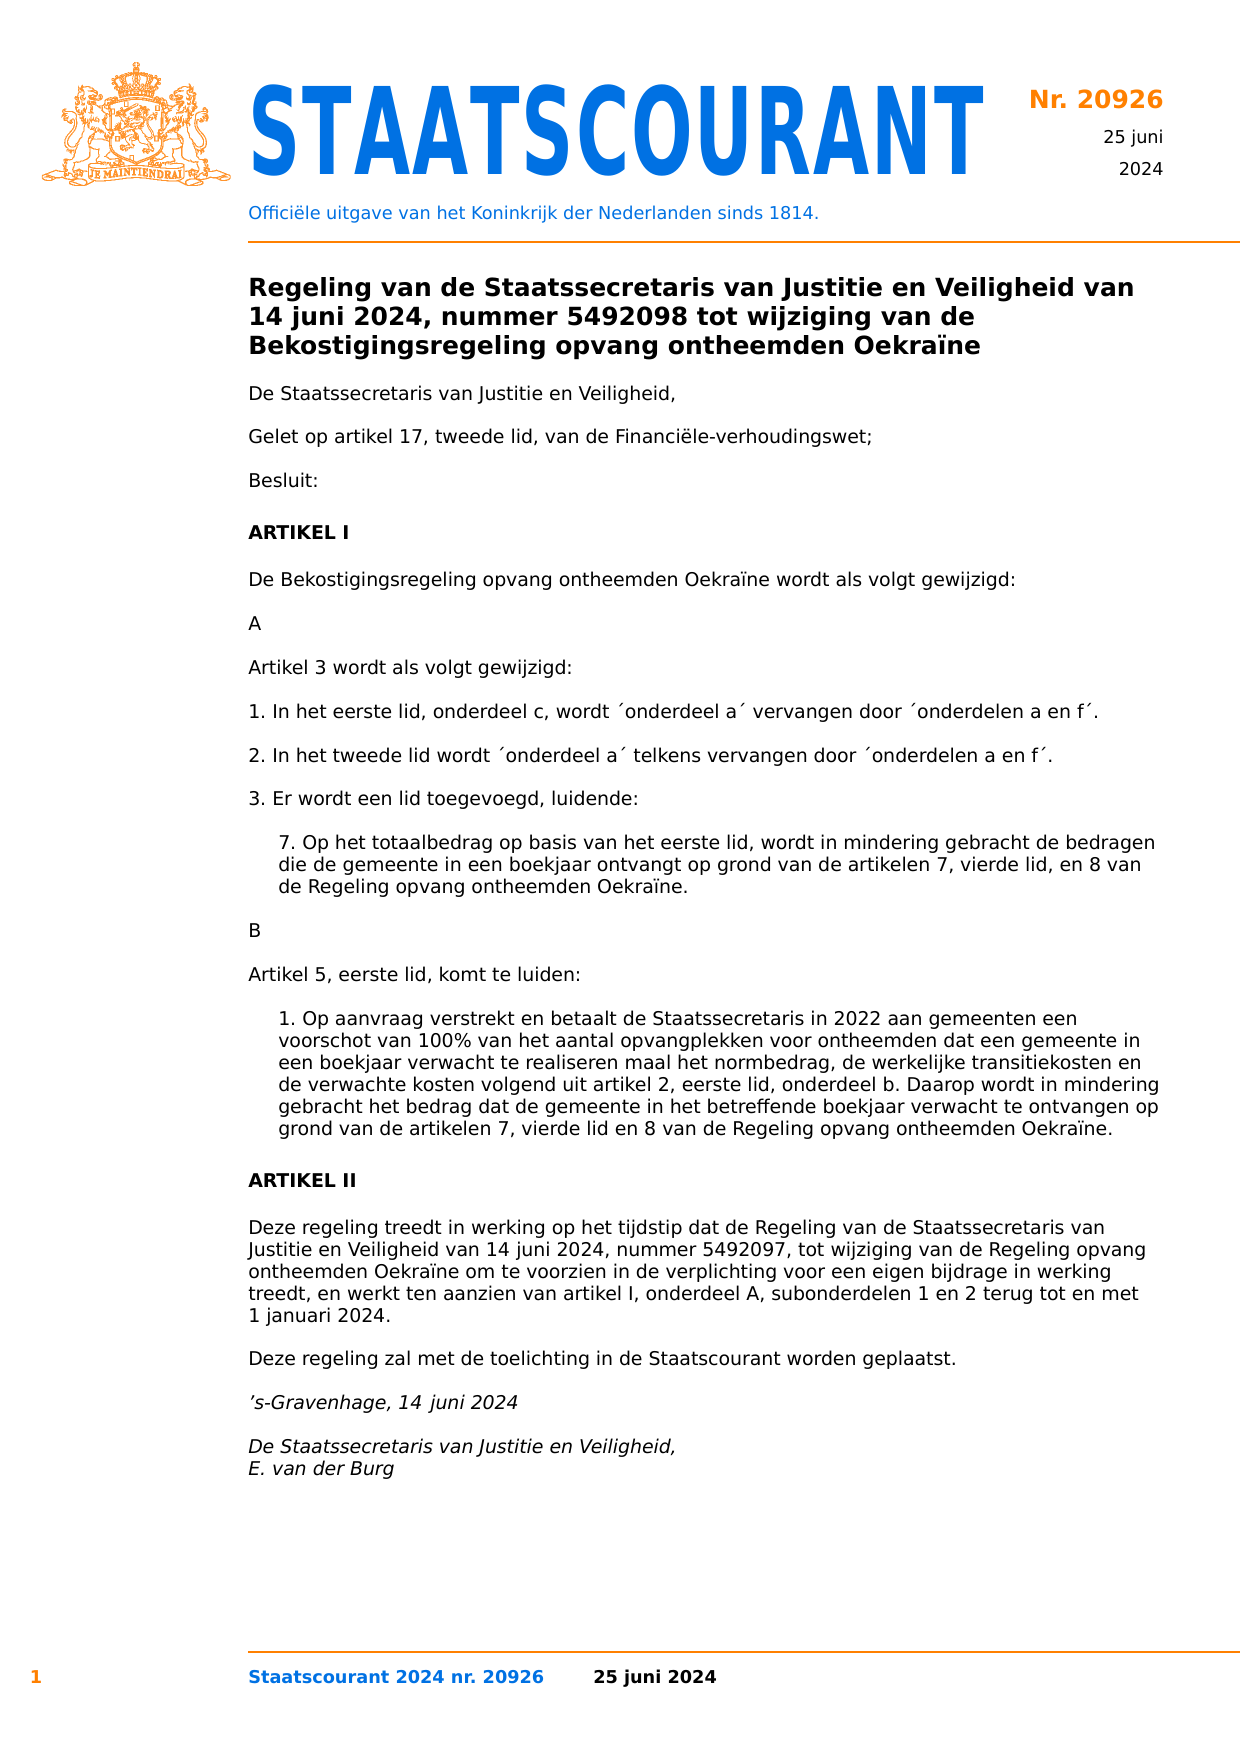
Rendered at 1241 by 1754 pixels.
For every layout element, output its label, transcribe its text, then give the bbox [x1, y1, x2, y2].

text Artikel 3 wordt als volgt gewijzigd: [248, 657, 1163, 679]
table_header Nr. 20926 [998, 62, 1240, 121]
table_header STAATSCOURANT [248, 62, 998, 203]
text De Staatssecretaris van Justitie en Veiligheid, E. van der Burg [248, 1436, 1163, 1480]
subtitle ARTIKEL II [248, 1169, 1163, 1192]
text B [248, 920, 1163, 942]
text 1. Op aanvraag verstrekt en betaalt de Staatssecretaris in 2022 aan gemeenten een voorschot van 100% van het aantal opvangplekken voor ontheemden dat een gemeente in een boekjaar verwacht te realiseren maal het normbedrag, de werkelijke transitiekosten en de verwachte kosten volgend uit artikel 2, eerste lid, onderdeel b. Daarop wordt in mindering gebracht het bedrag dat de gemeente in het betreffende boekjaar verwacht te ontvangen op grond van de artikelen 7, vierde lid en 8 van de Regeling opvang ontheemden Oekraïne. [278, 1008, 1163, 1139]
picture [41, 62, 231, 186]
text Besluit: [248, 470, 1163, 492]
text De Bekostigingsregeling opvang ontheemden Oekraïne wordt als volgt gewijzigd: [248, 569, 1163, 591]
text 2. In het tweede lid wordt ´onderdeel a´ telkens vervangen door ´onderdelen a en f´. [248, 744, 1163, 766]
text 3. Er wordt een lid toegevoegd, luidende: [248, 788, 1163, 810]
text 1. In het eerste lid, onderdeel c, wordt ´onderdeel a´ vervangen door ´onderdelen a en f´. [248, 701, 1163, 723]
text Deze regeling zal met de toelichting in de Staatscourant worden geplaatst. [248, 1348, 1163, 1370]
table_header [25, 62, 248, 241]
table_cell Officiële uitgave van het Koninkrijk der Nederlanden sinds 1814. [248, 203, 1240, 241]
text 7. Op het totaalbedrag op basis van het eerste lid, wordt in mindering gebracht de bedragen die de gemeente in een boekjaar ontvangt op grond van de artikelen 7, vierde lid, en 8 van de Regeling opvang ontheemden Oekraïne. [278, 832, 1163, 898]
text Gelet op artikel 17, tweede lid, van de Financiële-verhoudingswet; [248, 426, 1163, 448]
table_cell 2024 [998, 153, 1240, 203]
subtitle Regeling van de Staatssecretaris van Justitie en Veiligheid van 14 juni 2024, nummer 5492098 tot wijziging van de Bekostigingsregeling opvang ontheemden Oekraïne [248, 273, 1163, 361]
text De Staatssecretaris van Justitie en Veiligheid, [248, 382, 1163, 404]
table_cell 25 juni [998, 121, 1240, 153]
text Deze regeling treedt in werking op het tijdstip dat de Regeling van de Staatssecretaris van Justitie en Veiligheid van 14 juni 2024, nummer 5492097, tot wijziging van de Regeling opvang ontheemden Oekraïne om te voorzien in de verplichting voor een eigen bijdrage in werking treedt, en werkt ten aanzien van artikel I, onderdeel A, subonderdelen 1 en 2 terug tot en met 1 januari 2024. [248, 1217, 1163, 1326]
text A [248, 613, 1163, 635]
subtitle ARTIKEL I [248, 522, 1163, 544]
text ’s-Gravenhage, 14 juni 2024 [248, 1392, 1163, 1414]
text Artikel 5, eerste lid, komt te luiden: [248, 964, 1163, 986]
